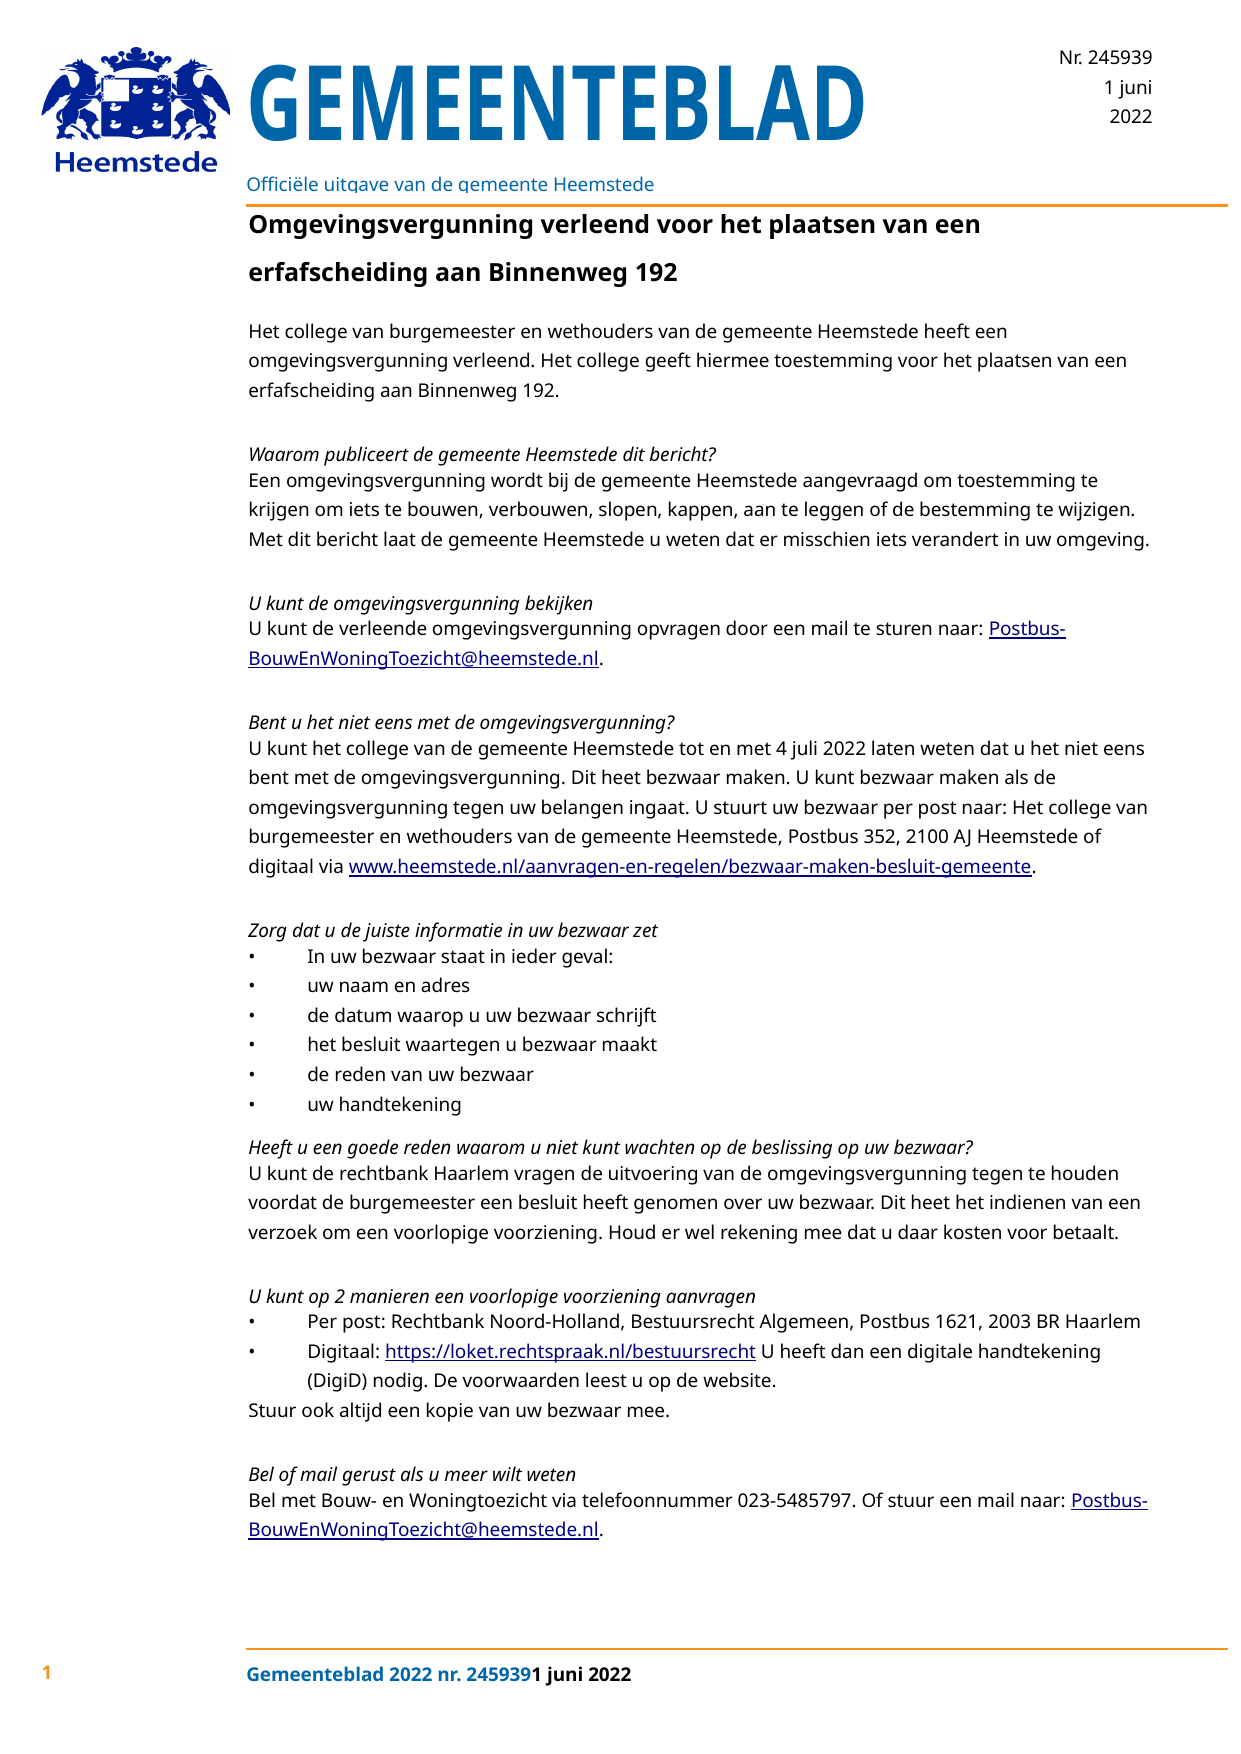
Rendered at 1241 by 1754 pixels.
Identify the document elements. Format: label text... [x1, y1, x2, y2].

list uw handtekening [248, 1091, 1152, 1117]
list het besluit waartegen u bezwaar maakt [248, 1032, 1152, 1057]
text Omgevingsvergunning verleend voor het plaatsen van een erfafscheiding aan Binnenweg 192 [248, 207, 1152, 288]
list uw naam en adres [248, 972, 1152, 998]
text Heeft u een goede reden waarom u niet kunt wachten op de beslissing op uw bezwaar? [248, 1134, 1152, 1160]
list Per post: Rechtbank Noord-Holland, Bestuursrecht Algemeen, Postbus 1621, 2003 BR Haarlem [248, 1308, 1152, 1334]
text U kunt het college van de gemeente Heemstede tot en met 4 juli 2022 laten weten dat u het niet eens bent met de omgevingsvergunning. Dit heet bezwaar maken. U kunt bezwaar maken als de omgevingsvergunning tegen uw belangen ingaat. U stuurt uw bezwaar per post naar: Het college van burgemeester en wethouders van de gemeente Heemstede, Postbus 352, 2100 AJ Heemstede of digitaal via www.heemstede.nl/aanvragen-en-regelen/bezwaar-maken-besluit-gemeente. [248, 735, 1152, 879]
text Bel of mail gerust als u meer wilt weten [248, 1461, 1152, 1487]
text U kunt de omgevingsvergunning bekijken [248, 590, 1152, 616]
list In uw bezwaar staat in ieder geval: [248, 943, 1152, 969]
text Stuur ook altijd een kopie van uw bezwaar mee. [248, 1397, 1152, 1423]
text U kunt op 2 manieren een voorlopige voorziening aanvragen [248, 1283, 1152, 1308]
list Digitaal: https://loket.rechtspraak.nl/bestuursrecht U heeft dan een digitale handtekening (DigiD) nodig. De voorwaarden leest u op de website. [248, 1338, 1152, 1393]
text Het college van burgemeester en wethouders van de gemeente Heemstede heeft een omgevingsvergunning verleend. Het college geeft hiermee toestemming voor het plaatsen van een erfafscheiding aan Binnenweg 192. [248, 318, 1152, 403]
text U kunt de rechtbank Haarlem vragen de uitvoering van de omgevingsvergunning tegen te houden voordat de burgemeester een besluit heeft genomen over uw bezwaar. Dit heet het indienen van een verzoek om een voorlopige voorziening. Houd er wel rekening mee dat u daar kosten voor betaalt. [248, 1160, 1152, 1244]
text Bel met Bouw- en Woningtoezicht via telefoonnummer 023-5485797. Of stuur een mail naar: Postbus-BouwEnWoningToezicht@heemstede.nl. [248, 1487, 1152, 1542]
text Waarom publiceert de gemeente Heemstede dit bericht? [248, 441, 1152, 467]
picture [41, 47, 231, 172]
text Bent u het niet eens met de omgevingsvergunning? [248, 709, 1152, 735]
text U kunt de verleende omgevingsvergunning opvragen door een mail te sturen naar: Postbus-BouwEnWoningToezicht@heemstede.nl. [248, 616, 1152, 671]
text Een omgevingsvergunning wordt bij de gemeente Heemstede aangevraagd om toestemming te krijgen om iets te bouwen, verbouwen, slopen, kappen, aan te leggen of de bestemming te wijzigen. Met dit bericht laat de gemeente Heemstede u weten dat er misschien iets verandert in uw omgeving. [248, 467, 1152, 552]
list de datum waarop u uw bezwaar schrijft [248, 1002, 1152, 1028]
text Zorg dat u de juiste informatie in uw bezwaar zet [248, 917, 1152, 943]
list de reden van uw bezwaar [248, 1061, 1152, 1087]
